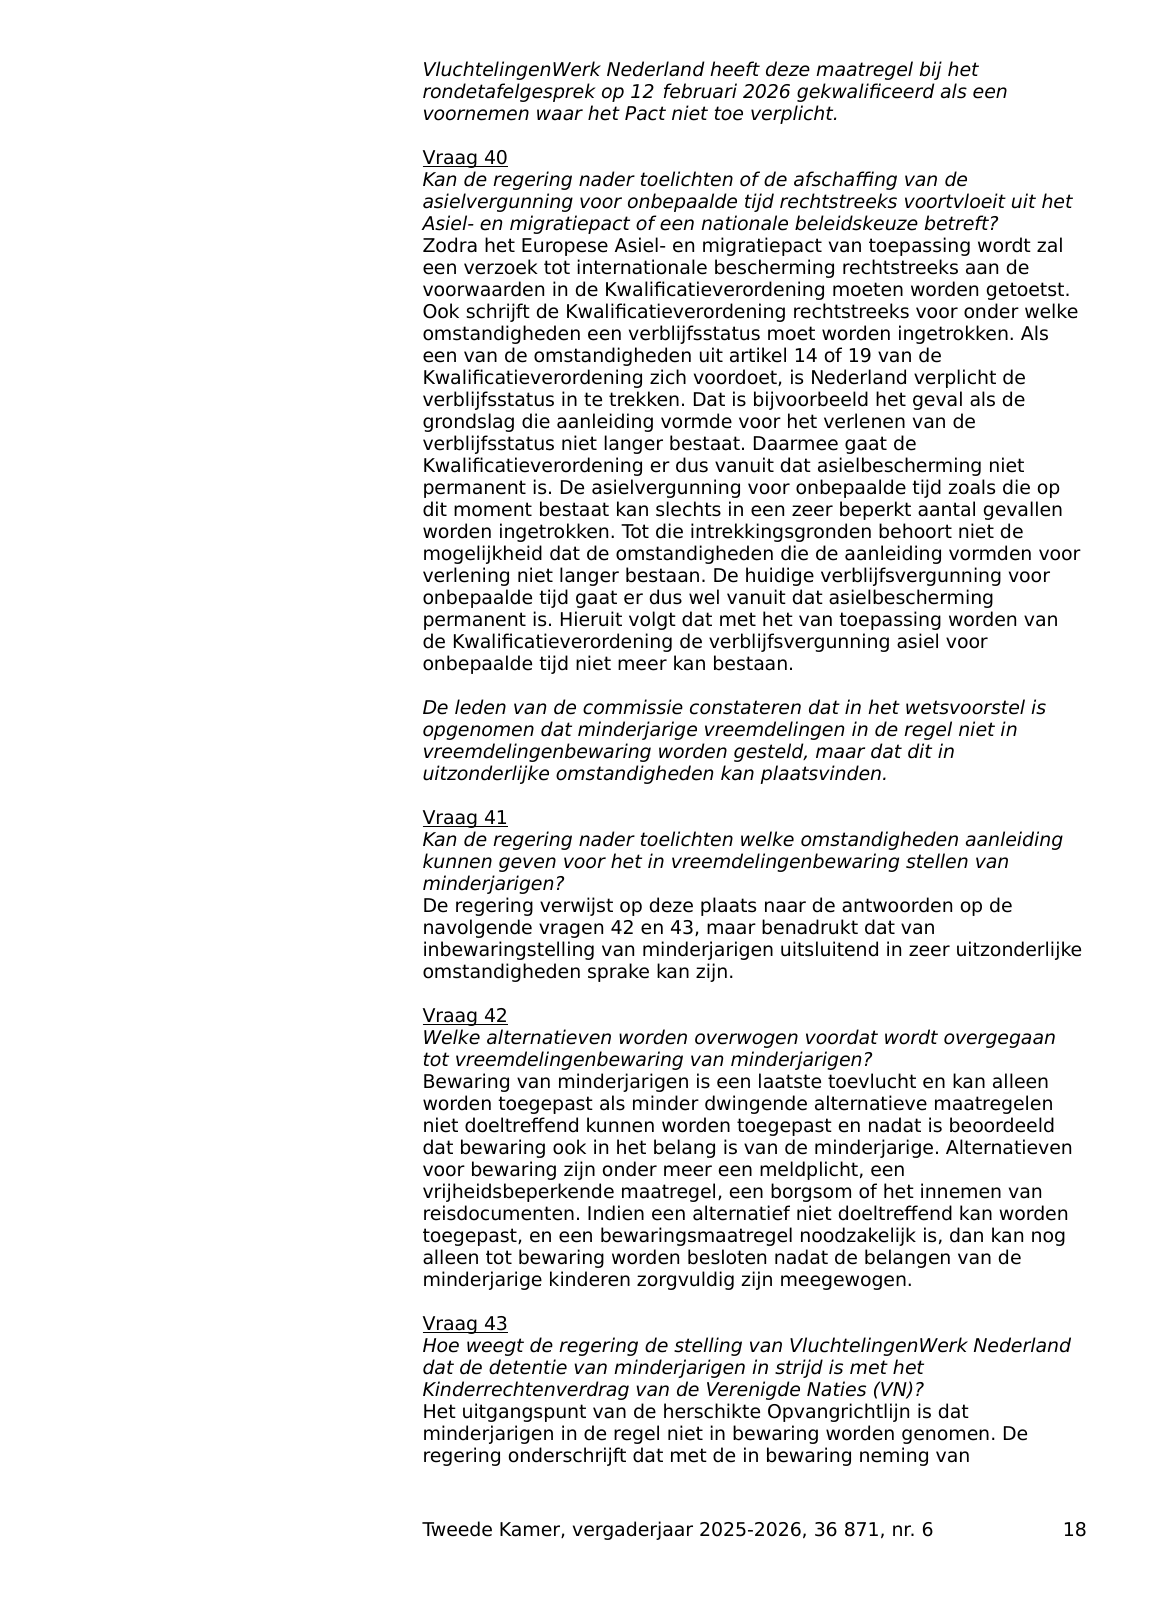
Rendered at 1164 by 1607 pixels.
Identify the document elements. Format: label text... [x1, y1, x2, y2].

text Bewaring van minderjarigen is een laatste toevlucht en kan alleen worden toegepast als minder dwingende alternatieve maatregelen niet doeltreffend kunnen worden toegepast en nadat is beoordeeld dat bewaring ook in het belang is van de minderjarige. Alternatieven voor bewaring zijn onder meer een meldplicht, een vrijheidsbeperkende maatregel, een borgsom of het innemen van reisdocumenten. Indien een alternatief niet doeltreffend kan worden toegepast, en een bewaringsmaatregel noodzakelijk is, dan kan nog alleen tot bewaring worden besloten nadat de belangen van de minderjarige kinderen zorgvuldig zijn meegewogen. [422, 1071, 1087, 1291]
text De regering verwijst op deze plaats naar de antwoorden op de navolgende vragen 42 en 43, maar benadrukt dat van inbewaringstelling van minderjarigen uitsluitend in zeer uitzonderlijke omstandigheden sprake kan zijn. [422, 895, 1087, 983]
text Kan de regering nader toelichten of de afschaffing van de asielvergunning voor onbepaalde tijd rechtstreeks voortvloeit uit het Asiel- en migratiepact of een nationale beleidskeuze betreft? [422, 169, 1087, 235]
text Vraag 43 [422, 1313, 1087, 1335]
text Welke alternatieven worden overwogen voordat wordt overgegaan tot vreemdelingenbewaring van minderjarigen? [422, 1027, 1087, 1071]
text Vraag 41 [422, 807, 1087, 829]
text Vraag 40 [422, 147, 1087, 169]
text De leden van de commissie constateren dat in het wetsvoorstel is opgenomen dat minderjarige vreemdelingen in de regel niet in vreemdelingenbewaring worden gesteld, maar dat dit in uitzonderlijke omstandigheden kan plaatsvinden. [422, 697, 1087, 785]
text VluchtelingenWerk Nederland heeft deze maatregel bij het rondetafelgesprek op 12 februari 2026 gekwalificeerd als een voornemen waar het Pact niet toe verplicht. [422, 59, 1087, 125]
text Het uitgangspunt van de herschikte Opvangrichtlijn is dat minderjarigen in de regel niet in bewaring worden genomen. De regering onderschrijft dat met de in bewaring neming van [422, 1401, 1087, 1467]
text Zodra het Europese Asiel- en migratiepact van toepassing wordt zal een verzoek tot internationale bescherming rechtstreeks aan de voorwaarden in de Kwalificatieverordening moeten worden getoetst. Ook schrijft de Kwalificatieverordening rechtstreeks voor onder welke omstandigheden een verblijfsstatus moet worden ingetrokken. Als een van de omstandigheden uit artikel 14 of 19 van de Kwalificatieverordening zich voordoet, is Nederland verplicht de verblijfsstatus in te trekken. Dat is bijvoorbeeld het geval als de grondslag die aanleiding vormde voor het verlenen van de verblijfsstatus niet langer bestaat. Daarmee gaat de Kwalificatieverordening er dus vanuit dat asielbescherming niet permanent is. De asielvergunning voor onbepaalde tijd zoals die op dit moment bestaat kan slechts in een zeer beperkt aantal gevallen worden ingetrokken. Tot die intrekkingsgronden behoort niet de mogelijkheid dat de omstandigheden die de aanleiding vormden voor verlening niet langer bestaan. De huidige verblijfsvergunning voor onbepaalde tijd gaat er dus wel vanuit dat asielbescherming permanent is. Hieruit volgt dat met het van toepassing worden van de Kwalificatieverordening de verblijfsvergunning asiel voor onbepaalde tijd niet meer kan bestaan. [422, 235, 1087, 675]
text Hoe weegt de regering de stelling van VluchtelingenWerk Nederland dat de detentie van minderjarigen in strijd is met het Kinderrechtenverdrag van de Verenigde Naties (VN)? [422, 1335, 1087, 1401]
text Kan de regering nader toelichten welke omstandigheden aanleiding kunnen geven voor het in vreemdelingenbewaring stellen van minderjarigen? [422, 829, 1087, 895]
text Vraag 42 [422, 1005, 1087, 1027]
